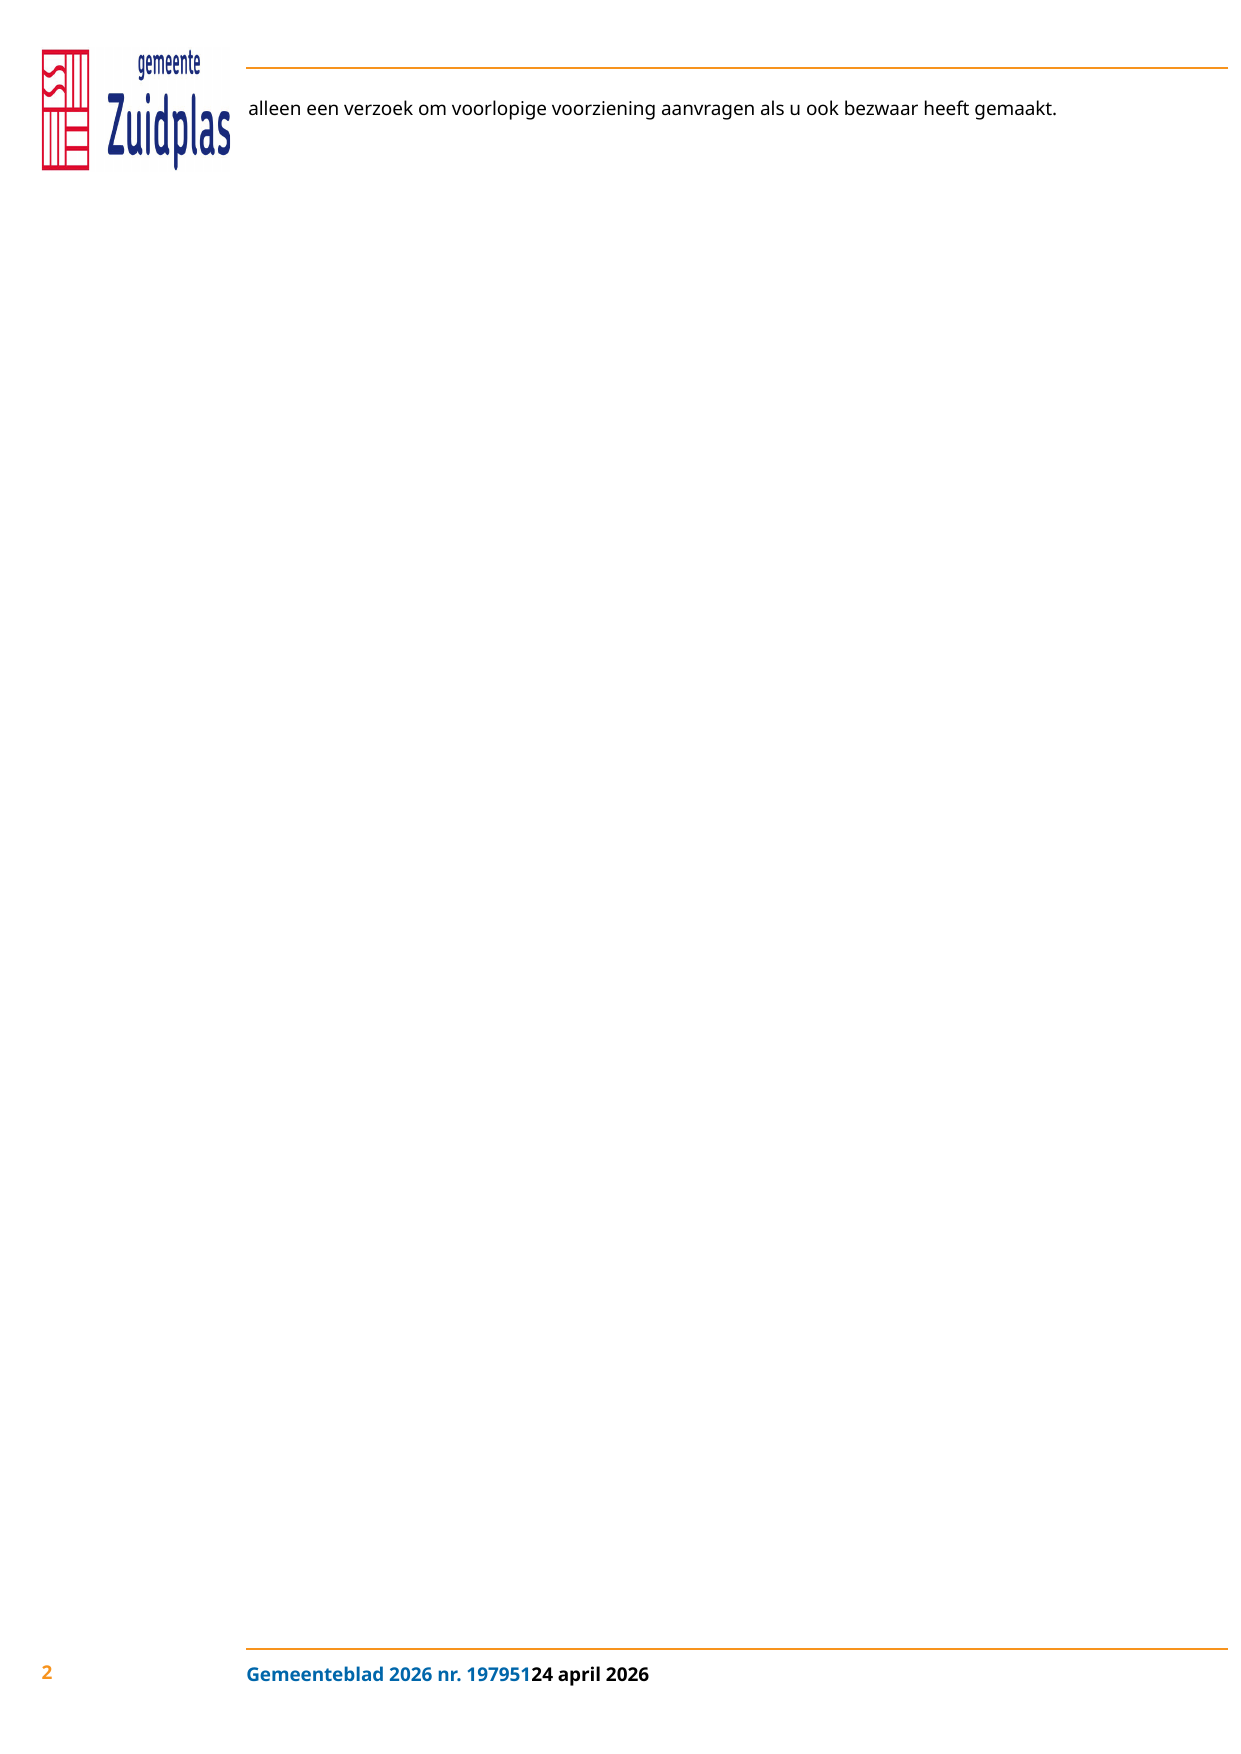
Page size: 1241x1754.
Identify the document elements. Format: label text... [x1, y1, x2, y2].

picture [41, 47, 231, 172]
text alleen een verzoek om voorlopige voorziening aanvragen als u ook bezwaar heeft gemaakt. [248, 95, 1152, 121]
